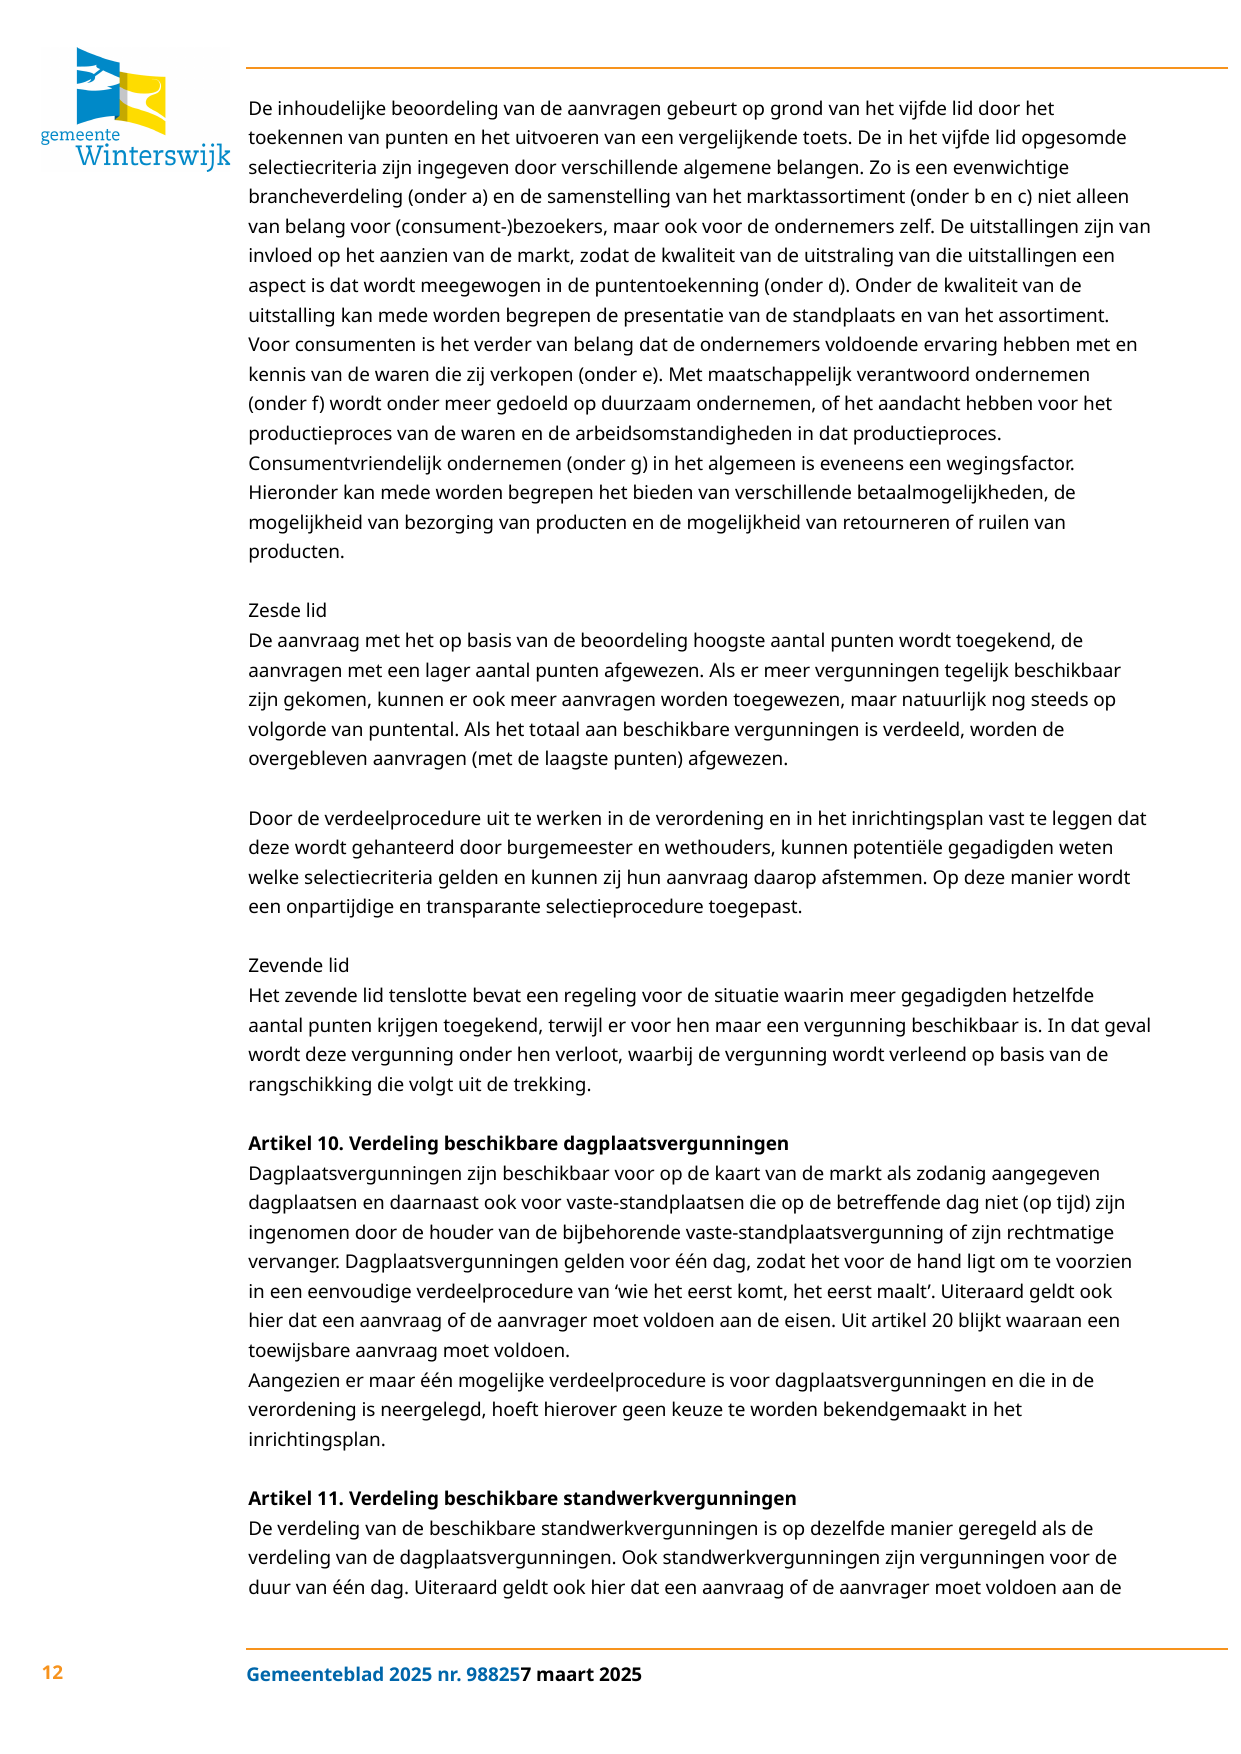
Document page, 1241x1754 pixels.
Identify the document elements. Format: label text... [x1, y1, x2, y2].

text De aanvraag met het op basis van de beoordeling hoogste aantal punten wordt toegekend, de aanvragen met een lager aantal punten afgewezen. Als er meer vergunningen tegelijk beschikbaar zijn gekomen, kunnen er ook meer aanvragen worden toegewezen, maar natuurlijk nog steeds op volgorde van puntental. Als het totaal aan beschikbare vergunningen is verdeeld, worden de overgebleven aanvragen (met de laagste punten) afgewezen. [248, 627, 1152, 771]
text Artikel 10. Verdeling beschikbare dagplaatsvergunningen [248, 1130, 1152, 1156]
text Aangezien er maar één mogelijke verdeelprocedure is voor dagplaatsvergunningen en die in de verordening is neergelegd, hoeft hierover geen keuze te worden bekendgemaakt in het inrichtingsplan. [248, 1367, 1152, 1452]
text Artikel 11. Verdeling beschikbare standwerkvergunningen [248, 1485, 1152, 1511]
picture [41, 47, 231, 172]
text Het zevende lid tenslotte bevat een regeling voor de situatie waarin meer gegadigden hetzelfde aantal punten krijgen toegekend, terwijl er voor hen maar een vergunning beschikbaar is. In dat geval wordt deze vergunning onder hen verloot, waarbij de vergunning wordt verleend op basis van de rangschikking die volgt uit de trekking. [248, 982, 1152, 1097]
text De verdeling van de beschikbare standwerkvergunningen is op dezelfde manier geregeld als de verdeling van de dagplaatsvergunningen. Ook standwerkvergunningen zijn vergunningen voor de duur van één dag. Uiteraard geldt ook hier dat een aanvraag of de aanvrager moet voldoen aan de [248, 1515, 1152, 1600]
picture [225, 153, 231, 162]
text Zevende lid [248, 953, 1152, 978]
text Zesde lid [248, 598, 1152, 623]
text Door de verdeelprocedure uit te werken in de verordening en in het inrichtingsplan vast te leggen dat deze wordt gehanteerd door burgemeester en wethouders, kunnen potentiële gegadigden weten welke selectiecriteria gelden en kunnen zij hun aanvraag daarop afstemmen. Op deze manier wordt een onpartijdige en transparante selectieprocedure toegepast. [248, 805, 1152, 919]
text Dagplaatsvergunningen zijn beschikbaar voor op de kaart van de markt als zodanig aangegeven dagplaatsen en daarnaast ook voor vaste-standplaatsen die op de betreffende dag niet (op tijd) zijn ingenomen door de houder van de bijbehorende vaste-standplaatsvergunning of zijn rechtmatige vervanger. Dagplaatsvergunningen gelden voor één dag, zodat het voor de hand ligt om te voorzien in een eenvoudige verdeelprocedure van ‘wie het eerst komt, het eerst maalt’. Uiteraard geldt ook hier dat een aanvraag of de aanvrager moet voldoen aan de eisen. Uit artikel 20 blijkt waaraan een toewijsbare aanvraag moet voldoen. [248, 1160, 1152, 1363]
text De inhoudelijke beoordeling van de aanvragen gebeurt op grond van het vijfde lid door het toekennen van punten en het uitvoeren van een vergelijkende toets. De in het vijfde lid opgesomde selectiecriteria zijn ingegeven door verschillende algemene belangen. Zo is een evenwichtige brancheverdeling (onder a) en de samenstelling van het marktassortiment (onder b en c) niet alleen van belang voor (consument-)bezoekers, maar ook voor de ondernemers zelf. De uitstallingen zijn van invloed op het aanzien van de markt, zodat de kwaliteit van de uitstraling van die uitstallingen een aspect is dat wordt meegewogen in de puntentoekenning (onder d). Onder de kwaliteit van de uitstalling kan mede worden begrepen de presentatie van de standplaats en van het assortiment. Voor consumenten is het verder van belang dat de ondernemers voldoende ervaring hebben met en kennis van de waren die zij verkopen (onder e). Met maatschappelijk verantwoord ondernemen (onder f) wordt onder meer gedoeld op duurzaam ondernemen, of het aandacht hebben voor het productieproces van de waren en de arbeidsomstandigheden in dat productieproces. Consumentvriendelijk ondernemen (onder g) in het algemeen is eveneens een wegingsfactor. Hieronder kan mede worden begrepen het bieden van verschillende betaalmogelijkheden, de mogelijkheid van bezorging van producten en de mogelijkheid van retourneren of ruilen van producten. [248, 95, 1152, 564]
